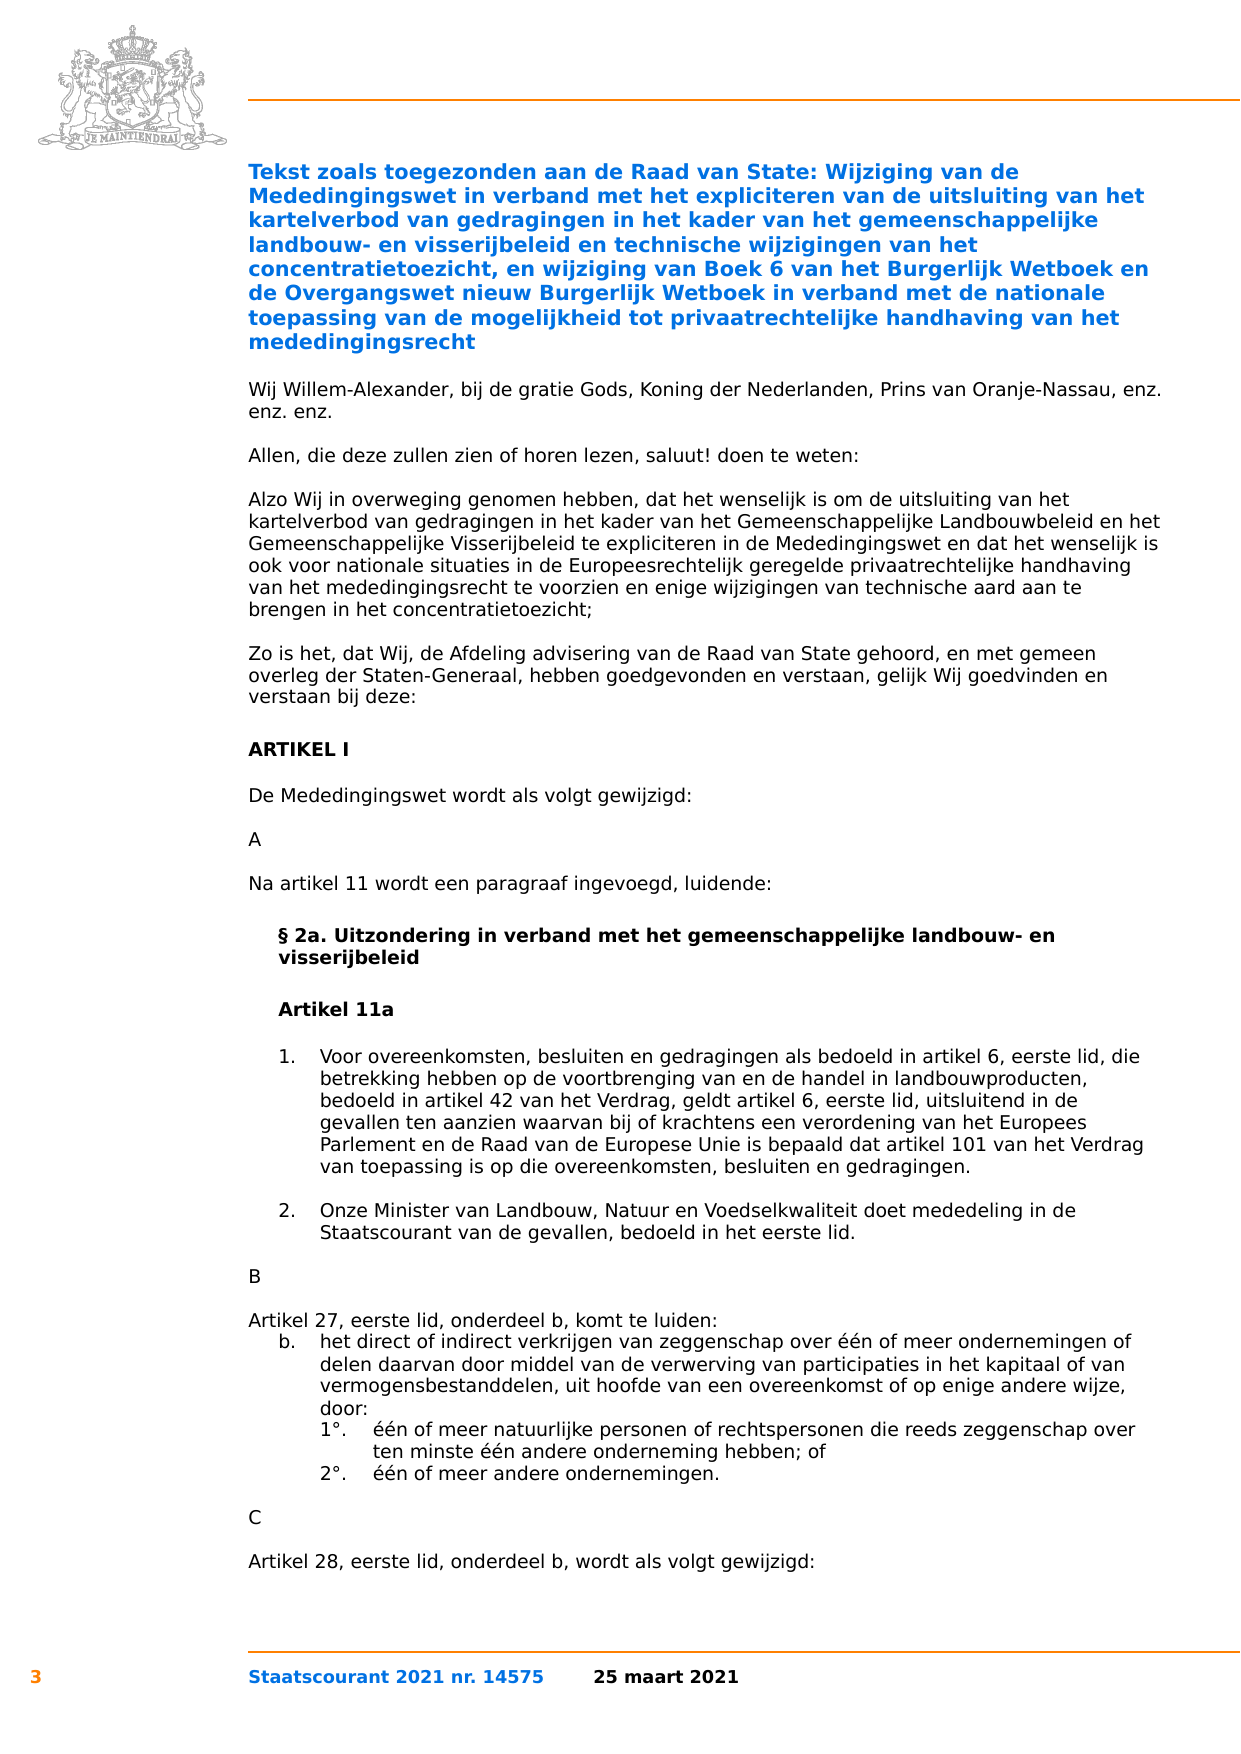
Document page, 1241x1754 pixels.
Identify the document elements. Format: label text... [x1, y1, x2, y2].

text De Mededingingswet wordt als volgt gewijzigd: [248, 785, 1163, 807]
text C [248, 1507, 1163, 1529]
text Wij Willem-Alexander, bij de gratie Gods, Koning der Nederlanden, Prins van Oranje-Nassau, enz. enz. enz. [248, 379, 1163, 423]
text b. het direct of indirect verkrijgen van zeggenschap over één of meer ondernemingen of delen daarvan door middel van de verwerving van participaties in het kapitaal of van vermogensbestanddelen, uit hoofde van een overeenkomst of op enige andere wijze, door: [278, 1331, 1163, 1419]
text 2°. één of meer andere ondernemingen. [319, 1463, 1163, 1485]
text Alzo Wij in overweging genomen hebben, dat het wenselijk is om de uitsluiting van het kartelverbod van gedragingen in het kader van het Gemeenschappelijke Landbouwbeleid en het Gemeenschappelijke Visserijbeleid te expliciteren in de Mededingingswet en dat het wenselijk is ook voor nationale situaties in de Europeesrechtelijk geregelde privaatrechtelijke handhaving van het mededingingsrecht te voorzien en enige wijzigingen van technische aard aan te brengen in het concentratietoezicht; [248, 489, 1163, 621]
text 2. Onze Minister van Landbouw, Natuur en Voedselkwaliteit doet mededeling in de Staatscourant van de gevallen, bedoeld in het eerste lid. [278, 1200, 1163, 1244]
text Artikel 28, eerste lid, onderdeel b, wordt als volgt gewijzigd: [248, 1551, 1163, 1573]
text A [248, 829, 1163, 851]
text 1. Voor overeenkomsten, besluiten en gedragingen als bedoeld in artikel 6, eerste lid, die betrekking hebben op de voortbrenging van en de handel in landbouwproducten, bedoeld in artikel 42 van het Verdrag, geldt artikel 6, eerste lid, uitsluitend in de gevallen ten aanzien waarvan bij of krachtens een verordening van het Europees Parlement en de Raad van de Europese Unie is bepaald dat artikel 101 van het Verdrag van toepassing is op die overeenkomsten, besluiten en gedragingen. [278, 1046, 1163, 1178]
text Zo is het, dat Wij, de Afdeling advisering van de Raad van State gehoord, en met gemeen overleg der Staten-Generaal, hebben goedgevonden en verstaan, gelijk Wij goedvinden en verstaan bij deze: [248, 642, 1163, 708]
picture [38, 25, 227, 150]
text 1°. één of meer natuurlijke personen of rechtspersonen die reeds zeggenschap over ten minste één andere onderneming hebben; of [319, 1419, 1163, 1463]
text B [248, 1266, 1163, 1288]
subtitle ARTIKEL I [248, 738, 1163, 760]
text Na artikel 11 wordt een paragraaf ingevoegd, luidende: [248, 873, 1163, 895]
subtitle Artikel 11a [278, 999, 1163, 1021]
text Artikel 27, eerste lid, onderdeel b, komt te luiden: [248, 1309, 1163, 1331]
subtitle Tekst zoals toegezonden aan de Raad van State: Wijziging van de Mededingingswet in verband met het expliciteren van de uitsluiting van het kartelverbod van gedragingen in het kader van het gemeenschappelijke landbouw- en visserijbeleid en technische wijzigingen van het concentratietoezicht, en wijziging van Boek 6 van het Burgerlijk Wetboek en de Overgangswet nieuw Burgerlijk Wetboek in verband met de nationale toepassing van de mogelijkheid tot privaatrechtelijke handhaving van het mededingingsrecht [248, 160, 1163, 354]
text Allen, die deze zullen zien of horen lezen, saluut! doen te weten: [248, 445, 1163, 467]
subtitle § 2a. Uitzondering in verband met het gemeenschappelijke landbouw- en visserijbeleid [278, 925, 1163, 969]
